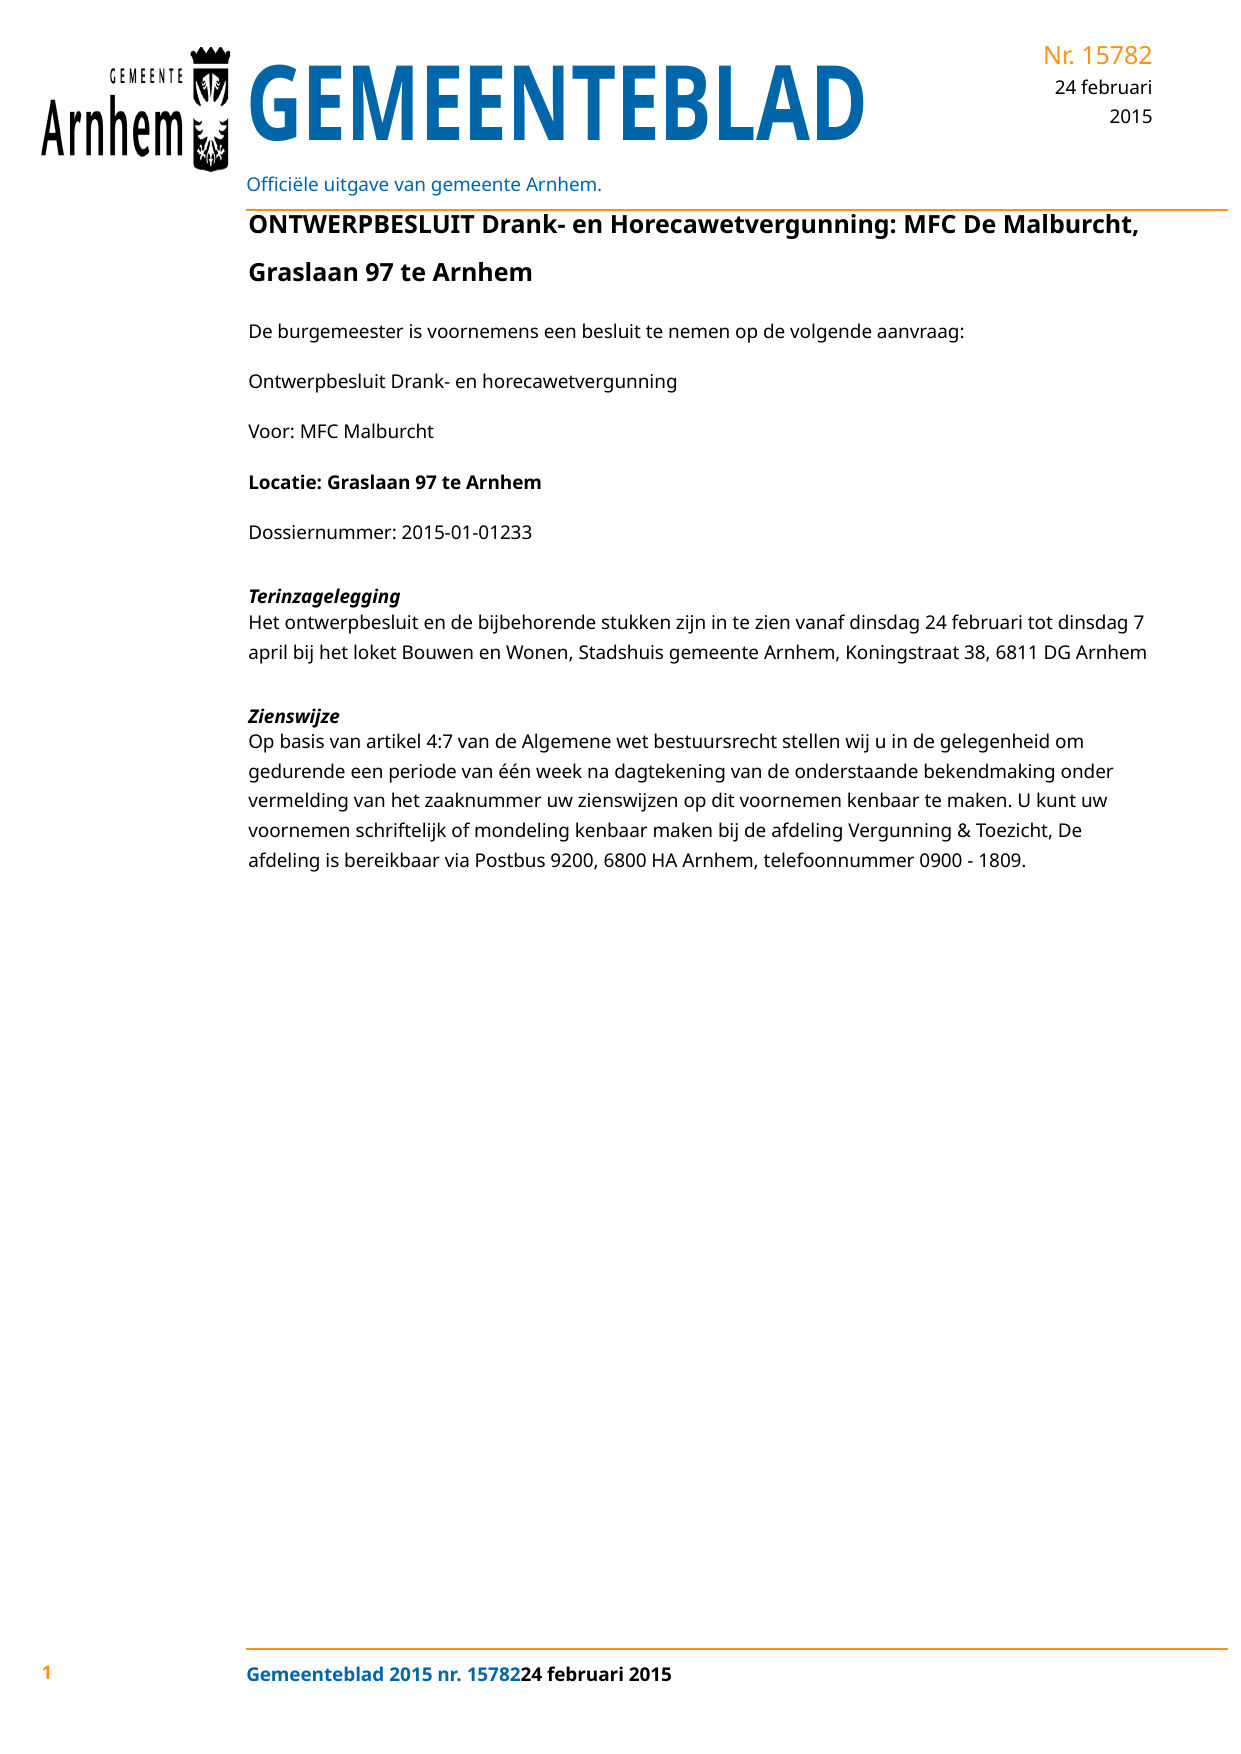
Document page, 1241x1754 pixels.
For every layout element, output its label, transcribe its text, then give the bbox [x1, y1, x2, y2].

text Het ontwerpbesluit en de bijbehorende stukken zijn in te zien vanaf dinsdag 24 februari tot dinsdag 7 april bij het loket Bouwen en Wonen, Stadshuis gemeente Arnhem, Koningstraat 38, 6811 DG Arnhem [248, 609, 1152, 664]
text Ontwerpbesluit Drank- en horecawetvergunning [248, 368, 1152, 394]
picture [41, 47, 231, 172]
text ONTWERPBESLUIT Drank- en Horecawetvergunning: MFC De Malburcht, Graslaan 97 te Arnhem [248, 211, 1152, 288]
text Terinzagelegging [248, 583, 1152, 609]
text Dossiernummer: 2015-01-01233 [248, 519, 1152, 545]
text Locatie: Graslaan 97 te Arnhem [248, 469, 1152, 495]
text Zienswijze [248, 703, 1152, 728]
text Voor: MFC Malburcht [248, 419, 1152, 444]
text Op basis van artikel 4:7 van de Algemene wet bestuursrecht stellen wij u in de gelegenheid om gedurende een periode van één week na dagtekening van de onderstaande bekendmaking onder vermelding van het zaaknummer uw zienswijzen op dit voornemen kenbaar te maken. U kunt uw voornemen schriftelijk of mondeling kenbaar maken bij de afdeling Vergunning & Toezicht, De afdeling is bereikbaar via Postbus 9200, 6800 HA Arnhem, telefoonnummer 0900 - 1809. [248, 728, 1152, 873]
text De burgemeester is voornemens een besluit te nemen op de volgende aanvraag: [248, 318, 1152, 344]
